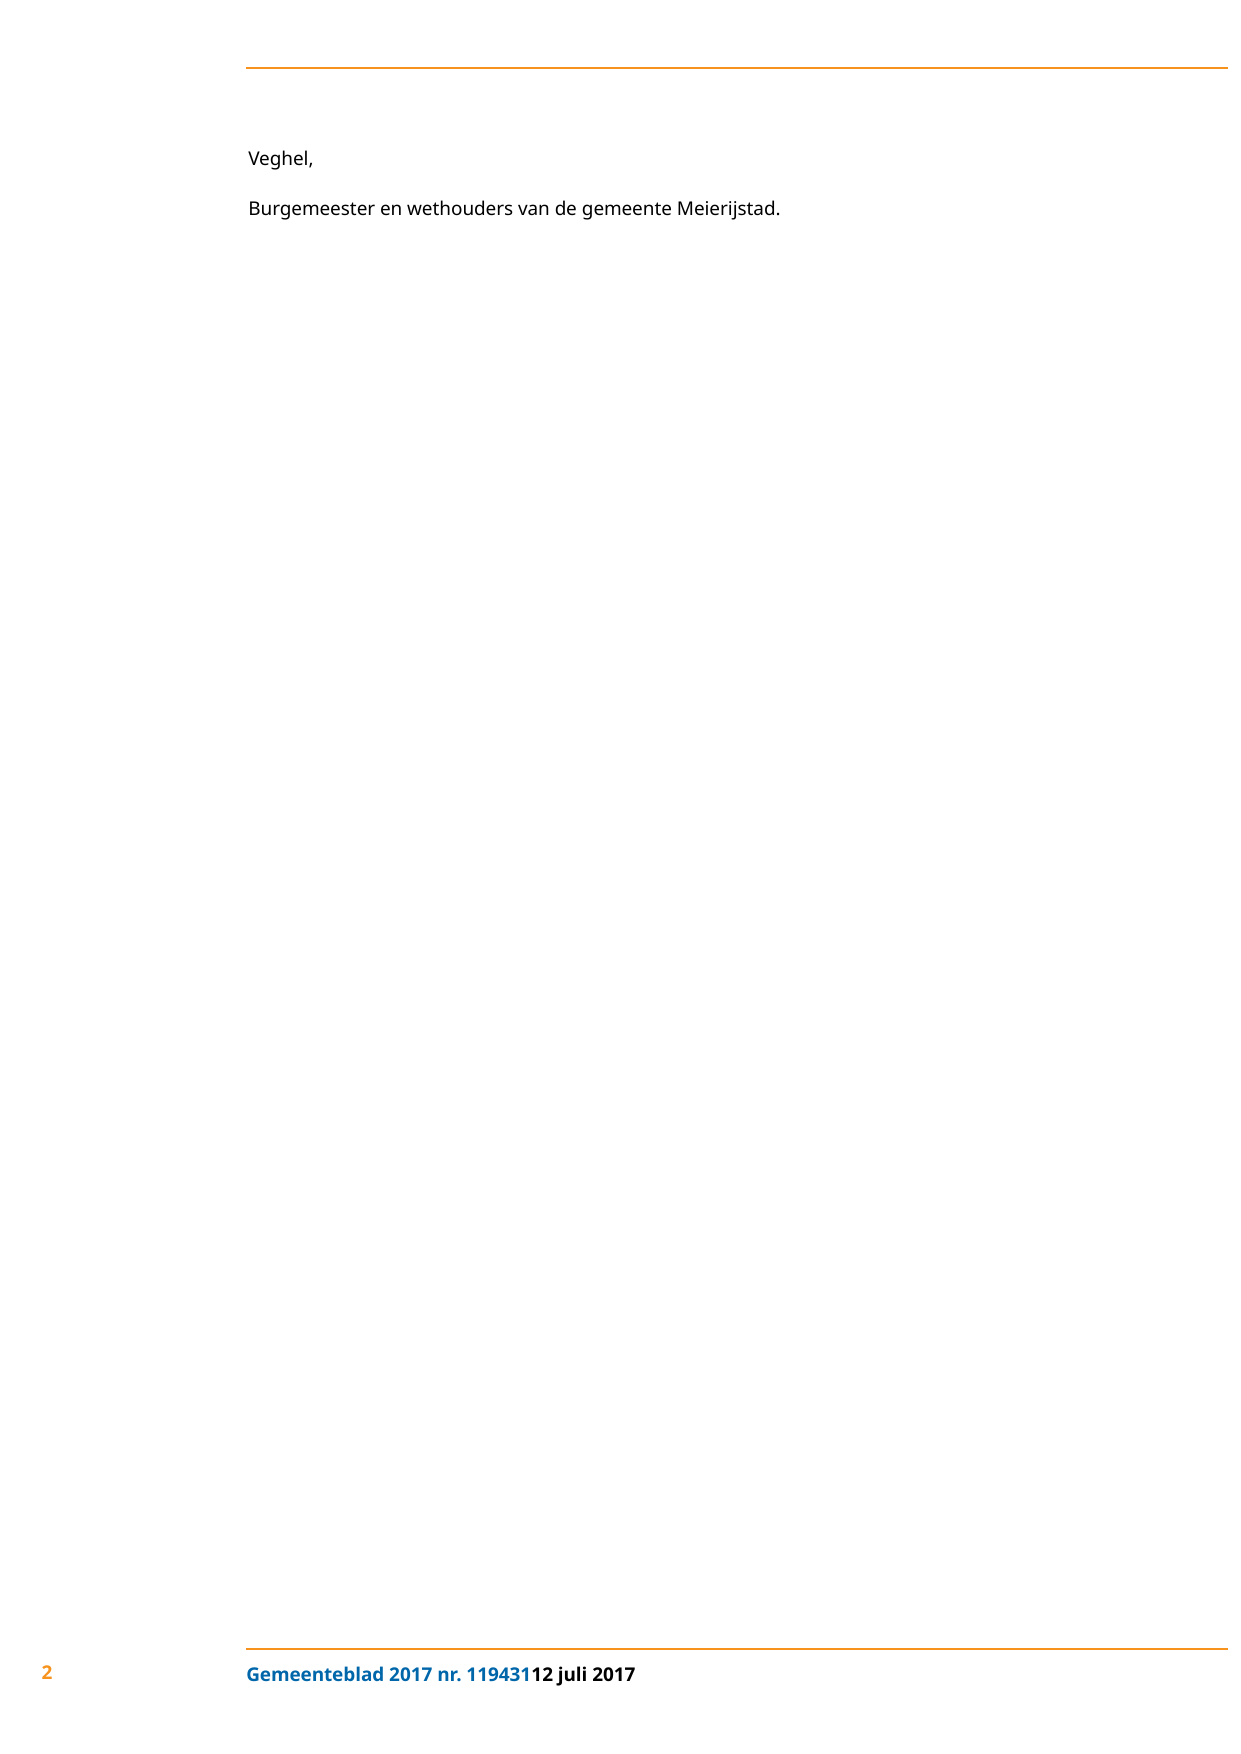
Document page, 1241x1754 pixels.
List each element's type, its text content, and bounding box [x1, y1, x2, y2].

text Burgemeester en wethouders van de gemeente Meierijstad. [248, 196, 1152, 221]
text Veghel, [248, 145, 1152, 171]
picture [41, 47, 231, 172]
